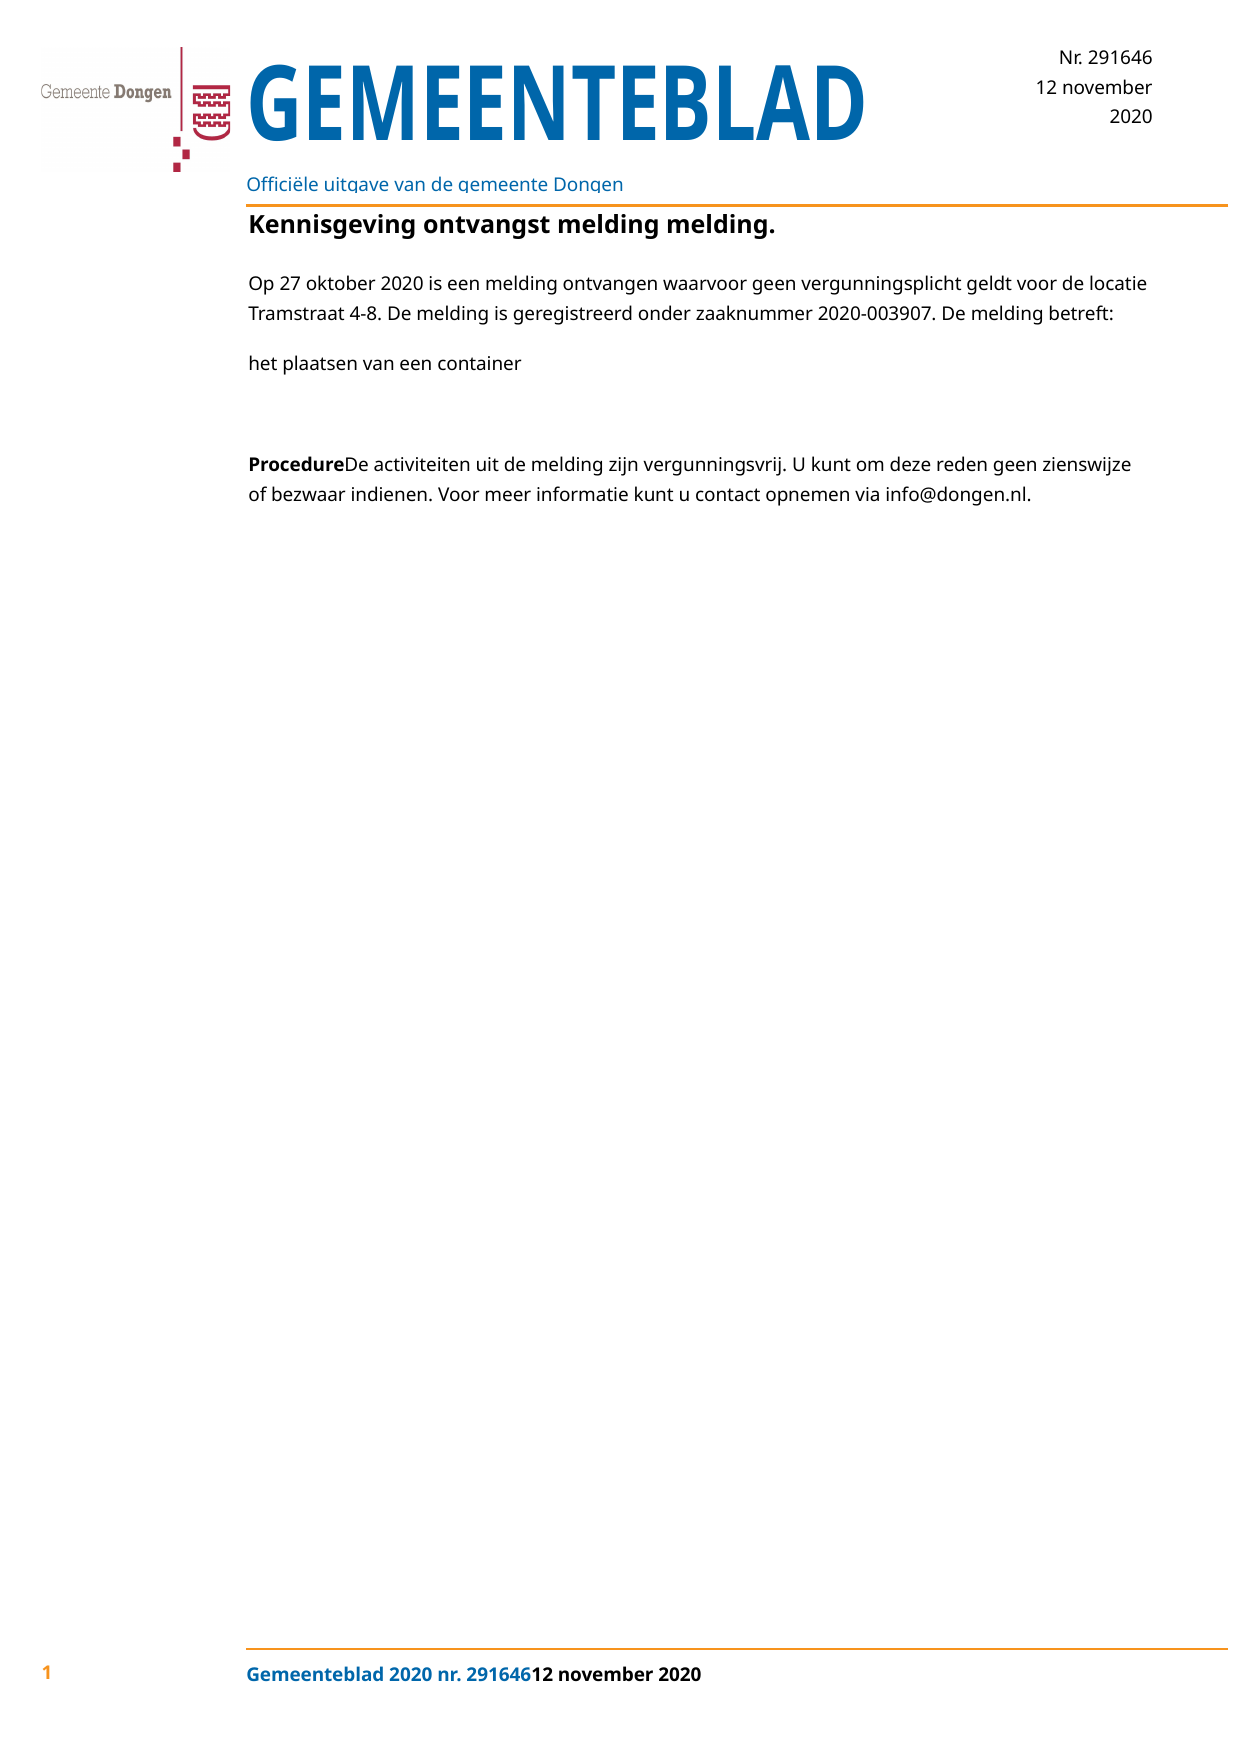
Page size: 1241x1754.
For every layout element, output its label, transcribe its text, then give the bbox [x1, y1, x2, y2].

text ProcedureDe activiteiten uit de melding zijn vergunningsvrij. U kunt om deze reden geen zienswijze of bezwaar indienen. Voor meer informatie kunt u contact opnemen via info@dongen.nl. [248, 451, 1152, 506]
picture [41, 47, 231, 172]
text Op 27 oktober 2020 is een melding ontvangen waarvoor geen vergunningsplicht geldt voor de locatie Tramstraat 4-8. De melding is geregistreerd onder zaaknummer 2020-003907. De melding betreft: [248, 270, 1152, 326]
text Kennisgeving ontvangst melding melding. [248, 207, 1152, 241]
text het plaatsen van een container [248, 350, 1152, 376]
